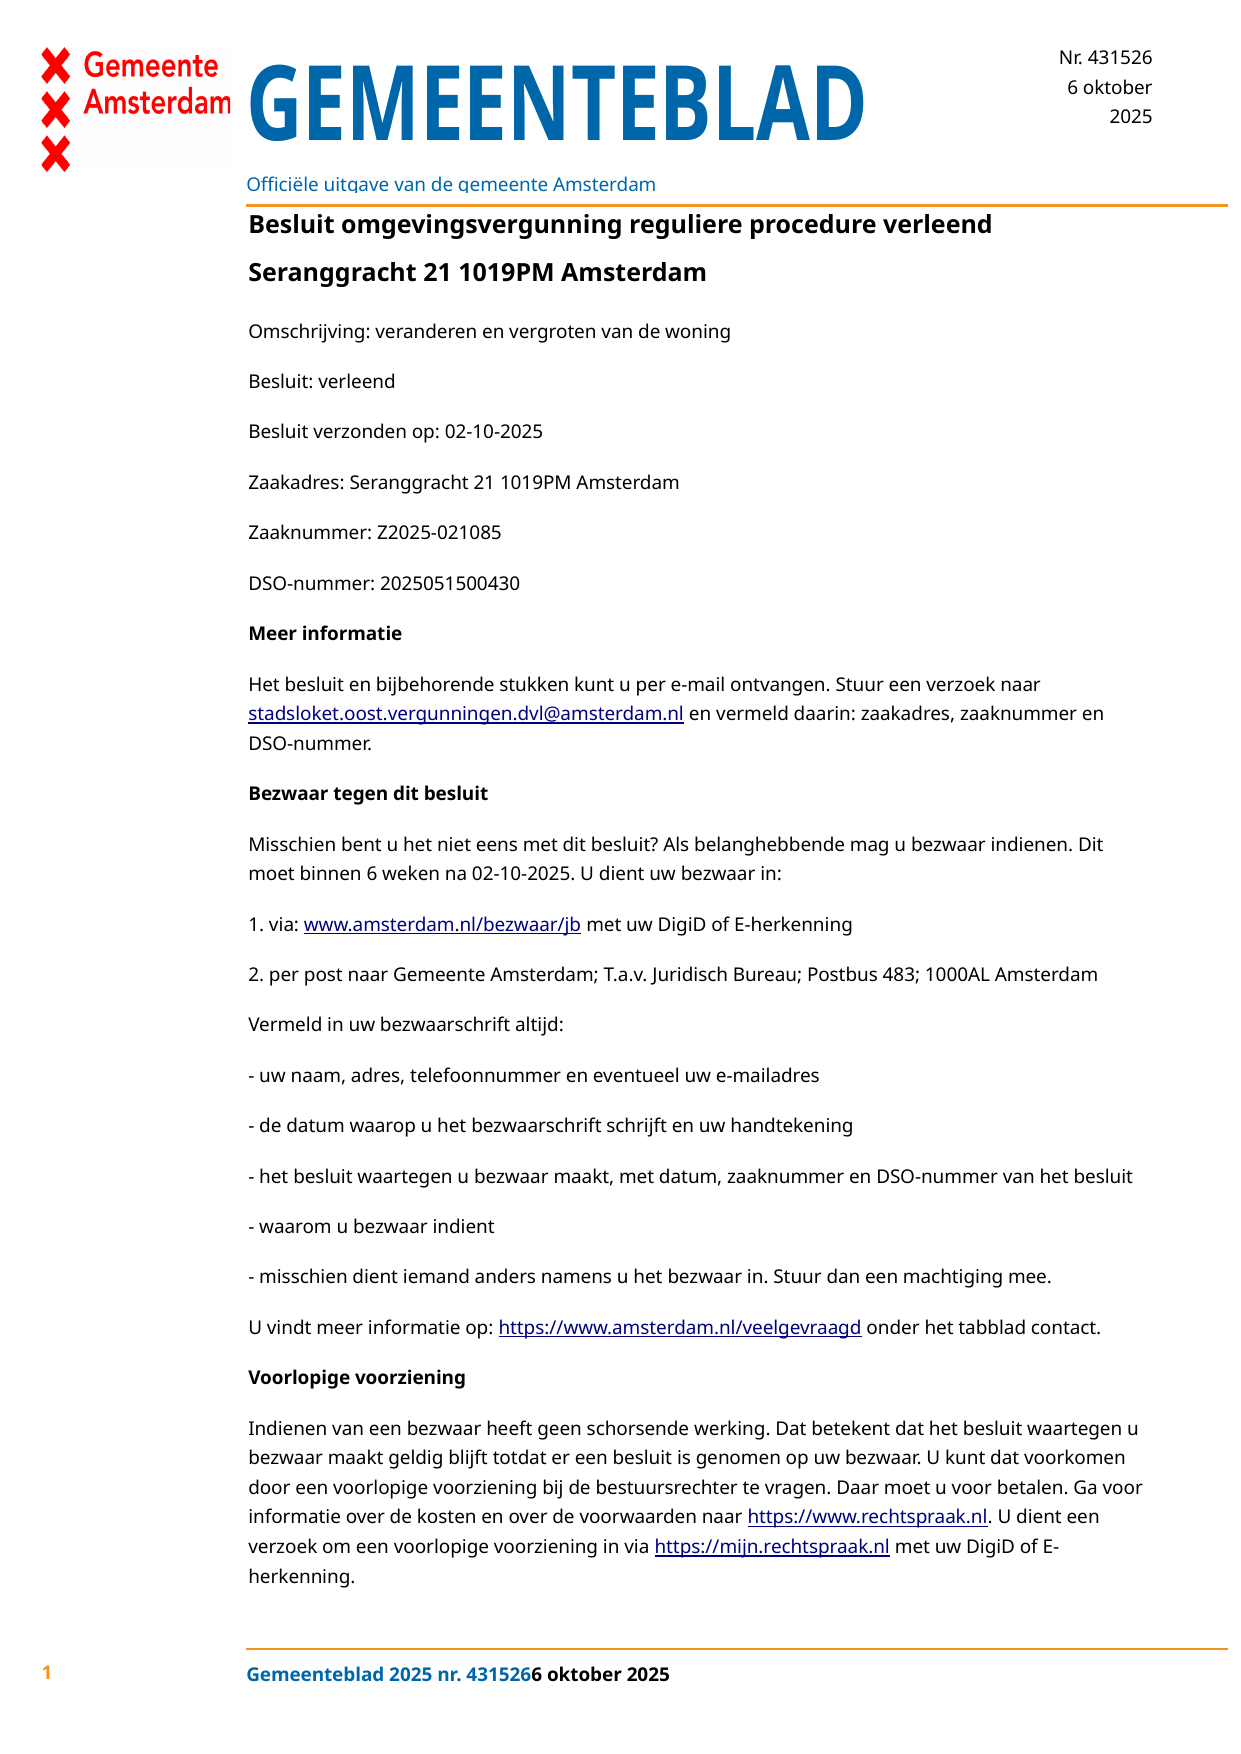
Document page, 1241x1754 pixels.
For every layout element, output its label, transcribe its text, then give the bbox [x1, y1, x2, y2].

text - de datum waarop u het bezwaarschrift schrijft en uw handtekening [248, 1112, 1152, 1138]
text - misschien dient iemand anders namens u het bezwaar in. Stuur dan een machtiging mee. [248, 1264, 1152, 1289]
text Meer informatie [248, 620, 1152, 646]
text Bezwaar tegen dit besluit [248, 780, 1152, 806]
text Het besluit en bijbehorende stukken kunt u per e-mail ontvangen. Stuur een verzoek naar stadsloket.oost.vergunningen.dvl@amsterdam.nl en vermeld daarin: zaakadres, zaaknummer en DSO-nummer. [248, 671, 1152, 756]
text Indienen van een bezwaar heeft geen schorsende werking. Dat betekent dat het besluit waartegen u bezwaar maakt geldig blijft totdat er een besluit is genomen op uw bezwaar. U kunt dat voorkomen door een voorlopige voorziening bij de bestuursrechter te vragen. Daar moet u voor betalen. Ga voor informatie over de kosten en over de voorwaarden naar https://www.rechtspraak.nl. U dient een verzoek om een voorlopige voorziening in via https://mijn.rechtspraak.nl met uw DigiD of E-herkenning. [248, 1415, 1152, 1589]
text Vermeld in uw bezwaarschrift altijd: [248, 1012, 1152, 1037]
text U vindt meer informatie op: https://www.amsterdam.nl/veelgevraagd onder het tabblad contact. [248, 1314, 1152, 1340]
text - waarom u bezwaar indient [248, 1213, 1152, 1239]
text Besluit: verleend [248, 368, 1152, 394]
text - uw naam, adres, telefoonnummer en eventueel uw e-mailadres [248, 1062, 1152, 1088]
text Zaaknummer: Z2025-021085 [248, 519, 1152, 545]
text Zaakadres: Seranggracht 21 1019PM Amsterdam [248, 469, 1152, 495]
text Omschrijving: veranderen en vergroten van de woning [248, 318, 1152, 344]
text 2. per post naar Gemeente Amsterdam; T.a.v. Juridisch Bureau; Postbus 483; 1000AL Amsterdam [248, 961, 1152, 987]
text DSO-nummer: 2025051500430 [248, 570, 1152, 596]
text Besluit omgevingsvergunning reguliere procedure verleend Seranggracht 21 1019PM Amsterdam [248, 207, 1152, 288]
text Misschien bent u het niet eens met dit besluit? Als belanghebbende mag u bezwaar indienen. Dit moet binnen 6 weken na 02-10-2025. U dient uw bezwaar in: [248, 831, 1152, 886]
picture [41, 47, 231, 172]
text Voorlopige voorziening [248, 1364, 1152, 1390]
text 1. via: www.amsterdam.nl/bezwaar/jb met uw DigiD of E-herkenning [248, 911, 1152, 937]
text Besluit verzonden op: 02-10-2025 [248, 419, 1152, 444]
text - het besluit waartegen u bezwaar maakt, met datum, zaaknummer en DSO-nummer van het besluit [248, 1163, 1152, 1189]
